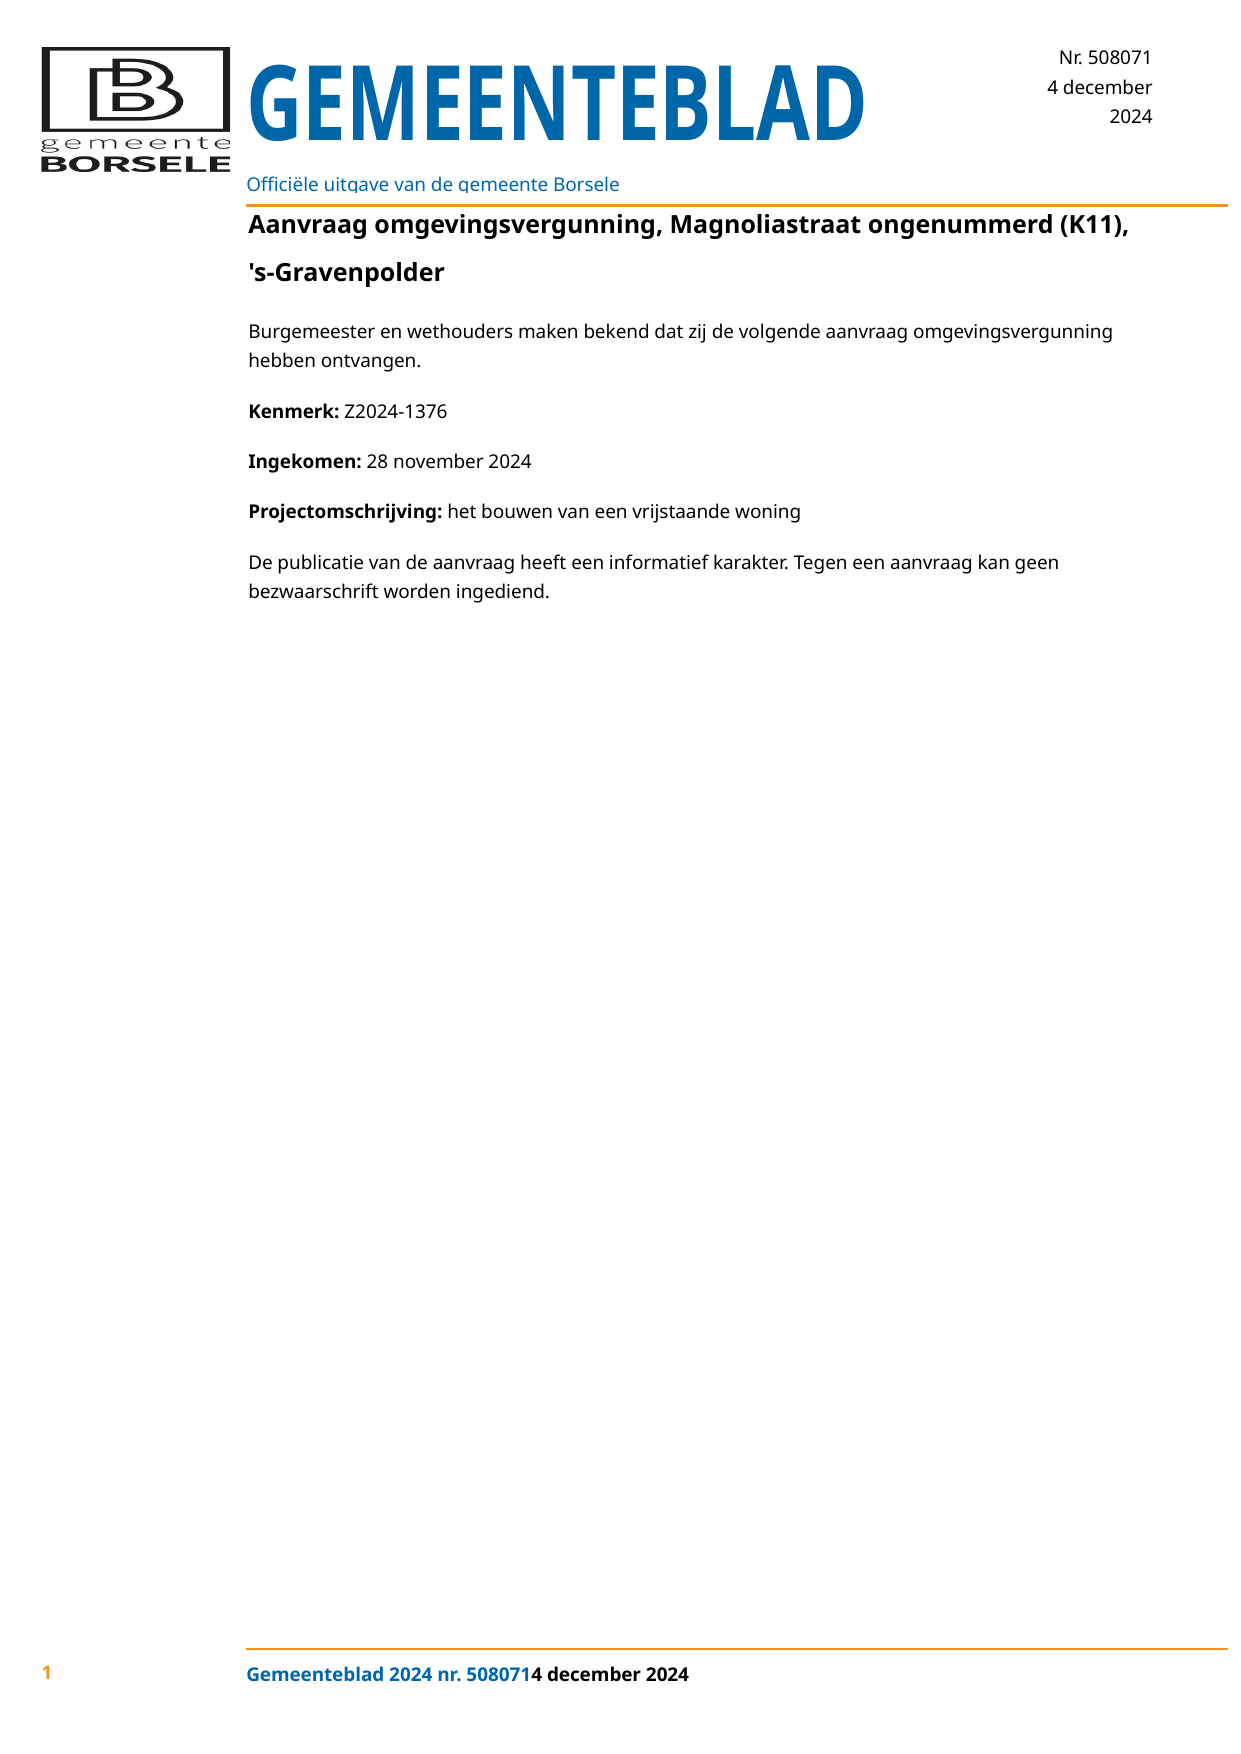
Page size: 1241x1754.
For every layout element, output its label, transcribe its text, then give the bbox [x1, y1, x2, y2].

text Projectomschrijving: het bouwen van een vrijstaande woning [248, 499, 1152, 524]
text Aanvraag omgevingsvergunning, Magnoliastraat ongenummerd (K11), 's-Gravenpolder [248, 207, 1152, 288]
picture [41, 47, 231, 172]
text Ingekomen: 28 november 2024 [248, 448, 1152, 474]
text Burgemeester en wethouders maken bekend dat zij de volgende aanvraag omgevingsvergunning hebben ontvangen. [248, 318, 1152, 373]
text De publicatie van de aanvraag heeft een informatief karakter. Tegen een aanvraag kan geen bezwaarschrift worden ingediend. [248, 549, 1152, 604]
text Kenmerk: Z2024-1376 [248, 398, 1152, 424]
